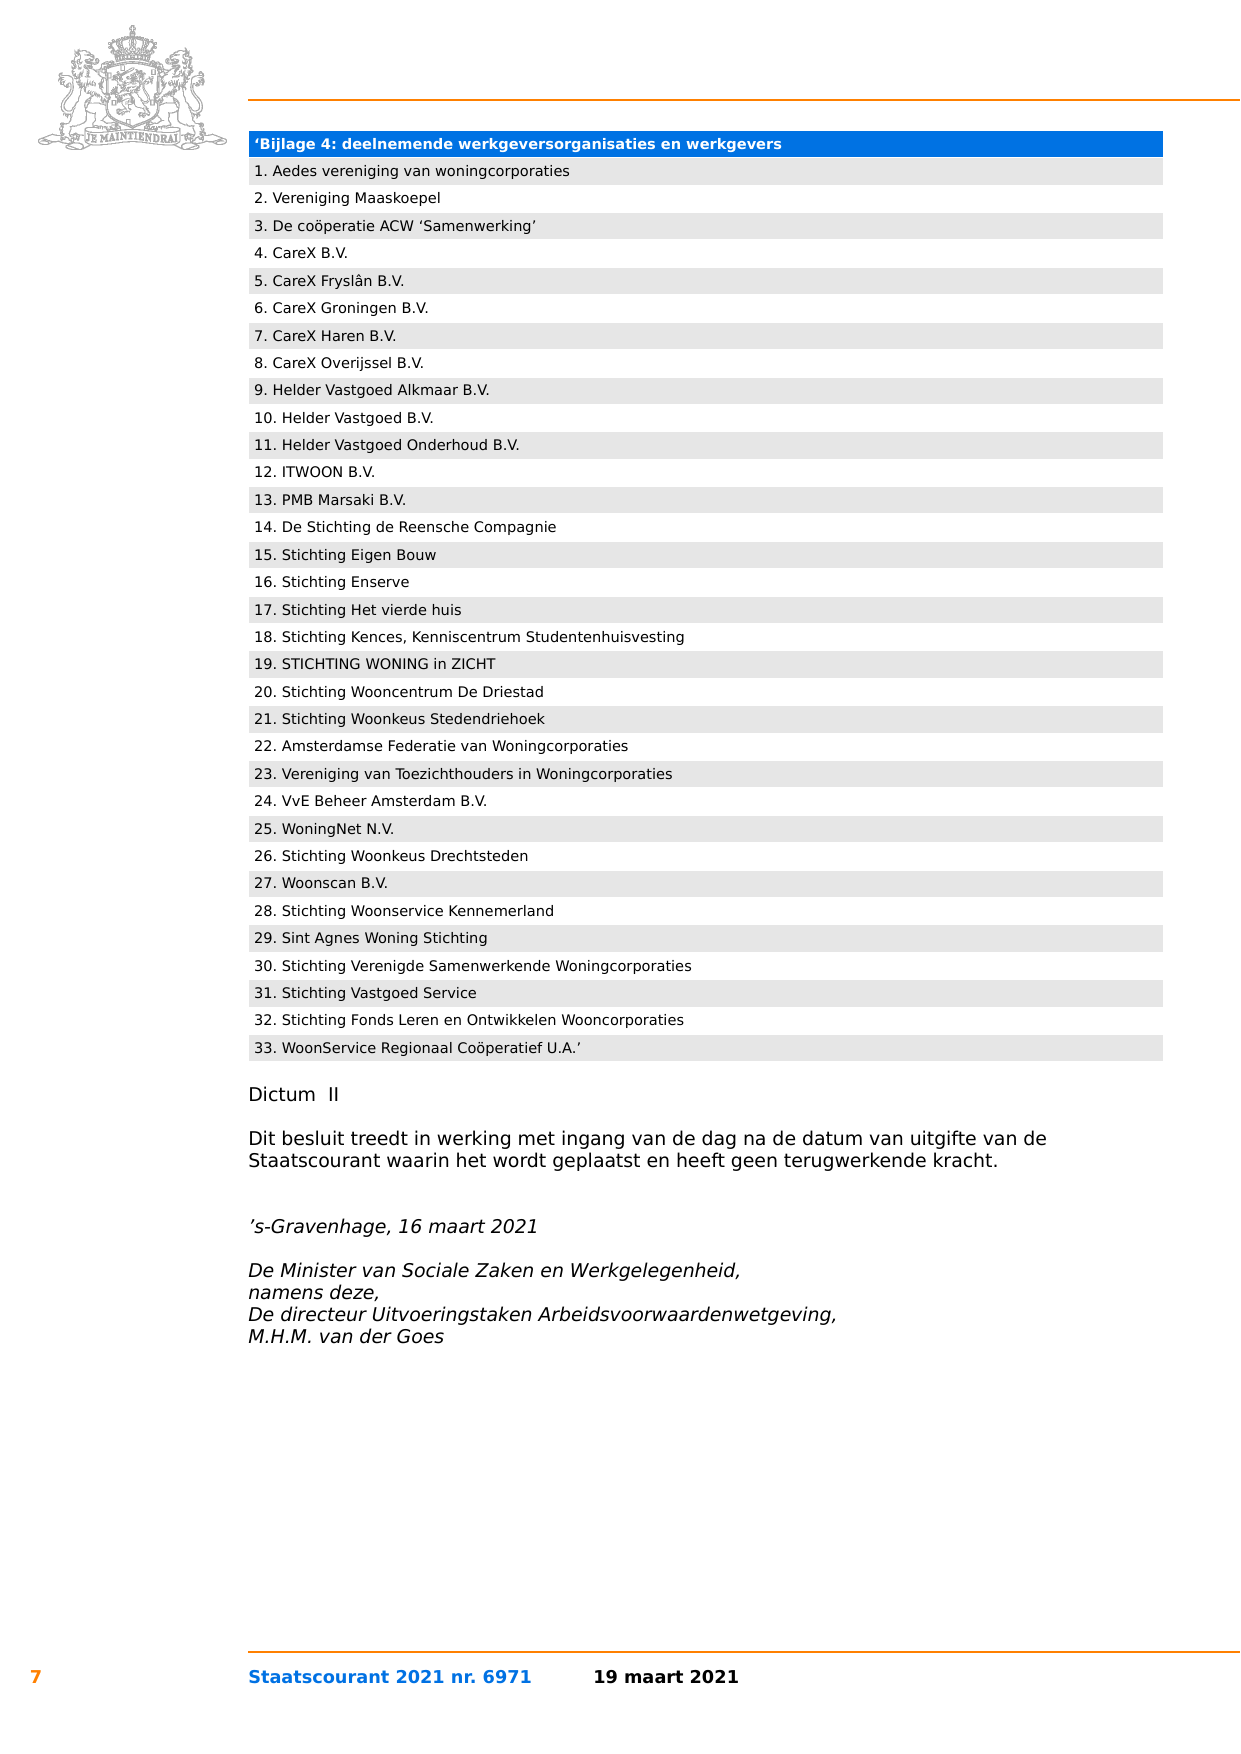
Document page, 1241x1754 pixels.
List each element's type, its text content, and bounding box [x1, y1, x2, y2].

table_cell 29. Sint Agnes Woning Stichting [249, 925, 1163, 952]
table_cell 22. Amsterdamse Federatie van Woningcorporaties [249, 734, 1163, 760]
table_cell 16. Stichting Enserve [249, 569, 1163, 596]
table_cell 4. CareX B.V. [249, 241, 1163, 267]
table_cell 24. VvE Beheer Amsterdam B.V. [249, 789, 1163, 815]
table_cell 19. STICHTING WONING in ZICHT [249, 651, 1163, 678]
table_cell 25. WoningNet N.V. [249, 816, 1163, 842]
table_cell 10. Helder Vastgoed B.V. [249, 405, 1163, 431]
table_cell 13. PMB Marsaki B.V. [249, 487, 1163, 513]
table_cell 1. Aedes vereniging van woningcorporaties [249, 158, 1163, 185]
table_header ‘Bijlage 4: deelnemende werkgeversorganisaties en werkgevers [249, 131, 1163, 157]
table_cell 26. Stichting Woonkeus Drechtsteden [249, 843, 1163, 869]
table_cell 3. De coöperatie ACW ‘Samenwerking’ [249, 213, 1163, 239]
picture [38, 25, 227, 150]
table_cell 8. CareX Overijssel B.V. [249, 350, 1163, 376]
table_cell 6. CareX Groningen B.V. [249, 295, 1163, 322]
table_cell 30. Stichting Verenigde Samenwerkende Woningcorporaties [249, 953, 1163, 979]
table_cell 9. Helder Vastgoed Alkmaar B.V. [249, 378, 1163, 404]
table_cell 27. Woonscan B.V. [249, 871, 1163, 897]
table_cell 12. ITWOON B.V. [249, 460, 1163, 486]
table_cell 20. Stichting Wooncentrum De Driestad [249, 679, 1163, 705]
table_cell 32. Stichting Fonds Leren en Ontwikkelen Wooncorporaties [249, 1008, 1163, 1034]
table_cell 33. WoonService Regionaal Coöperatief U.A.’ [249, 1035, 1163, 1061]
table_cell 5. CareX Fryslân B.V. [249, 268, 1163, 294]
table_cell 17. Stichting Het vierde huis [249, 597, 1163, 623]
table_cell 15. Stichting Eigen Bouw [249, 542, 1163, 568]
text ’s-Gravenhage, 16 maart 2021 [248, 1216, 1163, 1238]
table_cell 31. Stichting Vastgoed Service [249, 980, 1163, 1007]
table_cell 21. Stichting Woonkeus Stedendriehoek [249, 706, 1163, 733]
table_cell 11. Helder Vastgoed Onderhoud B.V. [249, 432, 1163, 459]
table_cell 14. De Stichting de Reensche Compagnie [249, 515, 1163, 541]
text De Minister van Sociale Zaken en Werkgelegenheid, namens deze, De directeur Uitvoeringstaken Arbeidsvoorwaardenwetgeving, M.H.M. van der Goes [248, 1260, 1163, 1348]
table_cell 2. Vereniging Maaskoepel [249, 186, 1163, 212]
text Dictum II [248, 1084, 1163, 1106]
text Dit besluit treedt in werking met ingang van de dag na de datum van uitgifte van de Staatscourant waarin het wordt geplaatst en heeft geen terugwerkende kracht. [248, 1128, 1163, 1172]
table_cell 23. Vereniging van Toezichthouders in Woningcorporaties [249, 761, 1163, 787]
table_cell 18. Stichting Kences, Kenniscentrum Studentenhuisvesting [249, 624, 1163, 650]
table_cell 28. Stichting Woonservice Kennemerland [249, 898, 1163, 924]
table_cell 7. CareX Haren B.V. [249, 323, 1163, 349]
